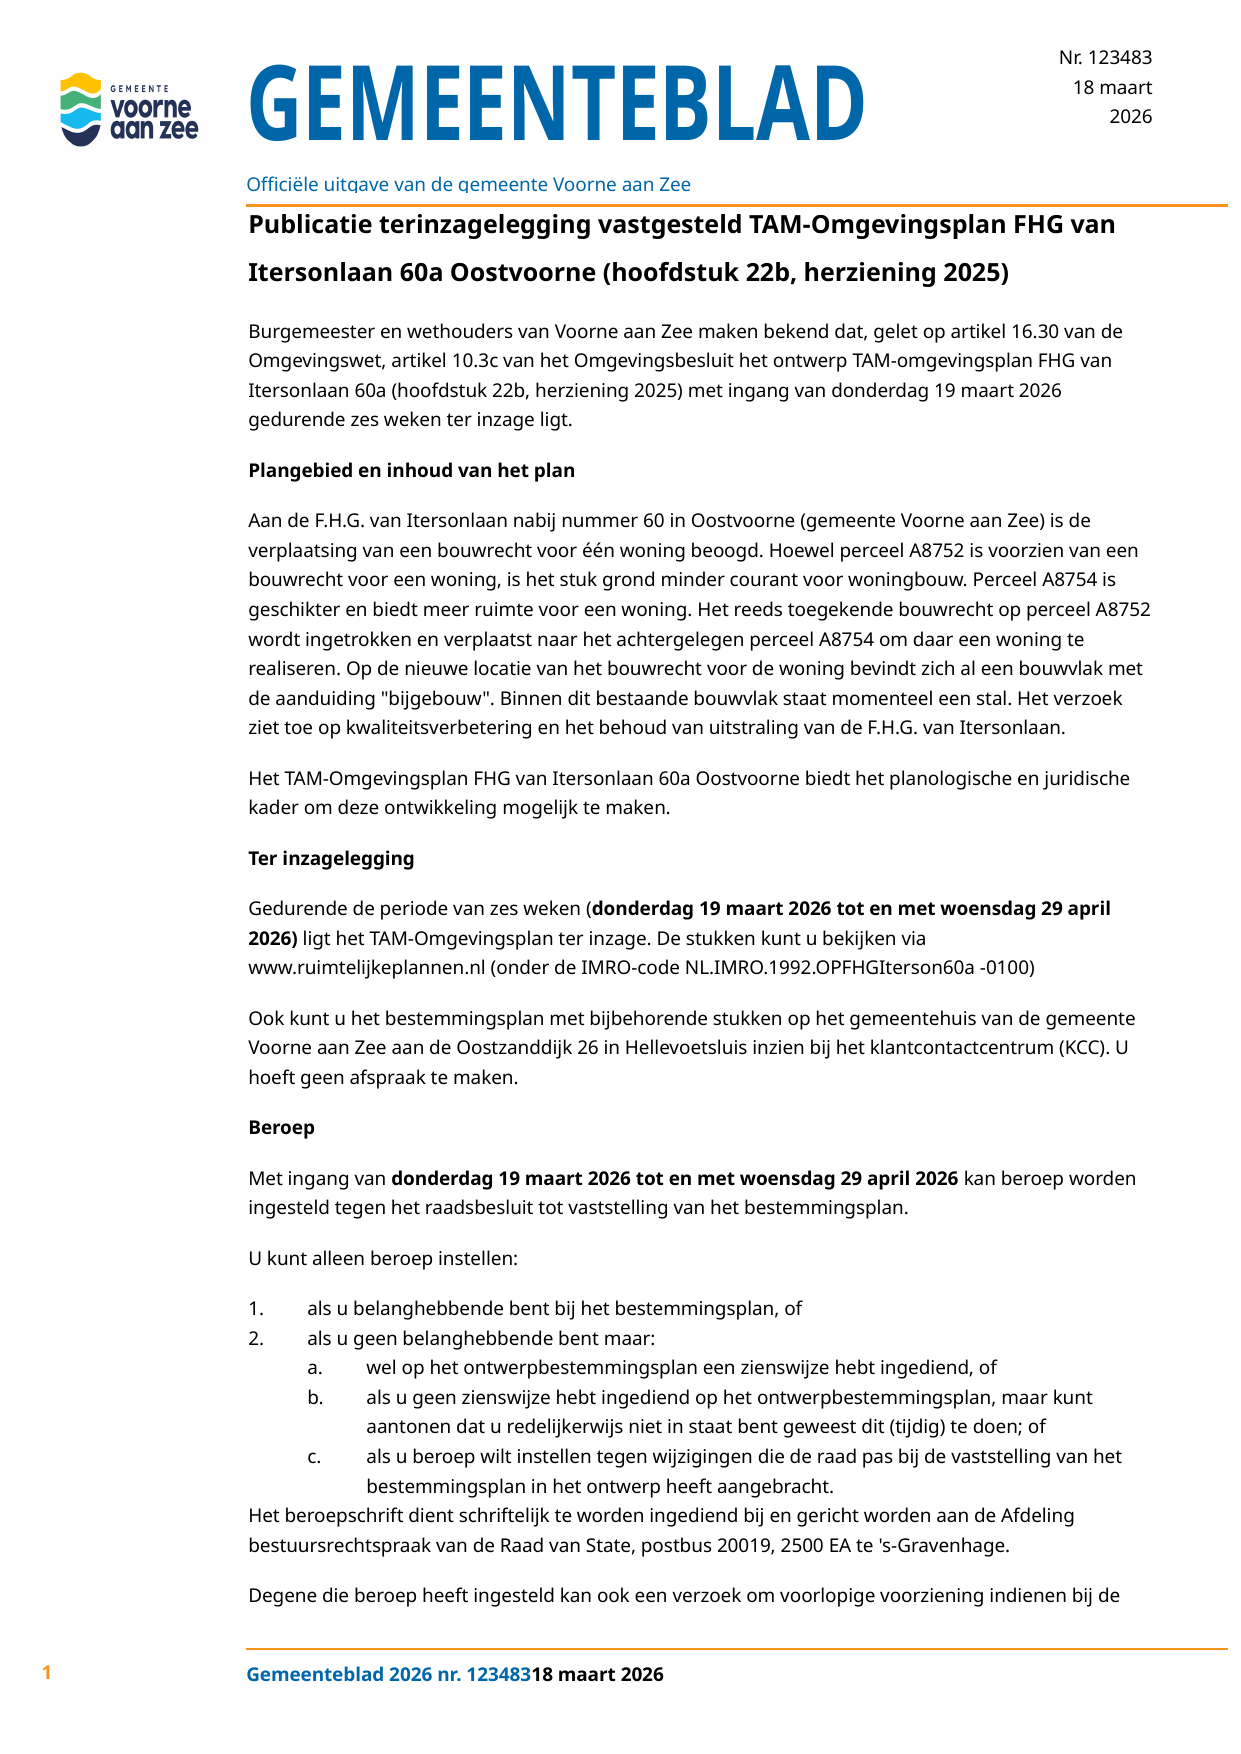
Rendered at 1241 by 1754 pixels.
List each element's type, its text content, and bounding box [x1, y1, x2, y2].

text Publicatie terinzagelegging vastgesteld TAM-Omgevingsplan FHG van Itersonlaan 60a Oostvoorne (hoofdstuk 22b, herziening 2025) [248, 207, 1152, 288]
text Burgemeester en wethouders van Voorne aan Zee maken bekend dat, gelet op artikel 16.30 van de Omgevingswet, artikel 10.3c van het Omgevingsbesluit het ontwerp TAM-omgevingsplan FHG van Itersonlaan 60a (hoofdstuk 22b, herziening 2025) met ingang van donderdag 19 maart 2026 gedurende zes weken ter inzage ligt. [248, 318, 1152, 432]
list als u geen belanghebbende bent maar: [248, 1325, 1152, 1351]
text Aan de F.H.G. van Itersonlaan nabij nummer 60 in Oostvoorne (gemeente Voorne aan Zee) is de verplaatsing van een bouwrecht voor één woning beoogd. Hoewel perceel A8752 is voorzien van een bouwrecht voor een woning, is het stuk grond minder courant voor woningbouw. Perceel A8754 is geschikter en biedt meer ruimte voor een woning. Het reeds toegekende bouwrecht op perceel A8752 wordt ingetrokken en verplaatst naar het achtergelegen perceel A8754 om daar een woning te realiseren. Op de nieuwe locatie van het bouwrecht voor de woning bevindt zich al een bouwvlak met de aanduiding "bijgebouw". Binnen dit bestaande bouwvlak staat momenteel een stal. Het verzoek ziet toe op kwaliteitsverbetering en het behoud van uitstraling van de F.H.G. van Itersonlaan. [248, 507, 1152, 740]
text Gedurende de periode van zes weken (donderdag 19 maart 2026 tot en met woensdag 29 april 2026) ligt het TAM-Omgevingsplan ter inzage. De stukken kunt u bekijken via www.ruimtelijkeplannen.nl (onder de IMRO-code NL.IMRO.1992.OPFHGIterson60a -0100) [248, 895, 1152, 980]
text Het beroepschrift dient schriftelijk te worden ingediend bij en gericht worden aan de Afdeling bestuursrechtspraak van de Raad van State, postbus 20019, 2500 EA te 's-Gravenhage. [248, 1502, 1152, 1558]
text Plangebied en inhoud van het plan [248, 457, 1152, 483]
text Ook kunt u het bestemmingsplan met bijbehorende stukken op het gemeentehuis van de gemeente Voorne aan Zee aan de Oostzanddijk 26 in Hellevoetsluis inzien bij het klantcontactcentrum (KCC). U hoeft geen afspraak te maken. [248, 1005, 1152, 1090]
picture [41, 47, 231, 172]
list als u beroep wilt instellen tegen wijzigingen die de raad pas bij de vaststelling van het bestemmingsplan in het ontwerp heeft aangebracht. [307, 1443, 1152, 1499]
text Ter inzagelegging [248, 845, 1152, 871]
list als u belanghebbende bent bij het bestemmingsplan, of [248, 1295, 1152, 1321]
text Beroep [248, 1114, 1152, 1140]
text U kunt alleen beroep instellen: [248, 1245, 1152, 1271]
text Degene die beroep heeft ingesteld kan ook een verzoek om voorlopige voorziening indienen bij de [248, 1582, 1152, 1608]
text Met ingang van donderdag 19 maart 2026 tot en met woensdag 29 april 2026 kan beroep worden ingesteld tegen het raadsbesluit tot vaststelling van het bestemmingsplan. [248, 1165, 1152, 1220]
list wel op het ontwerpbestemmingsplan een zienswijze hebt ingediend, of [307, 1354, 1152, 1380]
list als u geen zienswijze hebt ingediend op het ontwerpbestemmingsplan, maar kunt aantonen dat u redelijkerwijs niet in staat bent geweest dit (tijdig) te doen; of [307, 1384, 1152, 1439]
text Het TAM-Omgevingsplan FHG van Itersonlaan 60a Oostvoorne biedt het planologische en juridische kader om deze ontwikkeling mogelijk te maken. [248, 765, 1152, 820]
